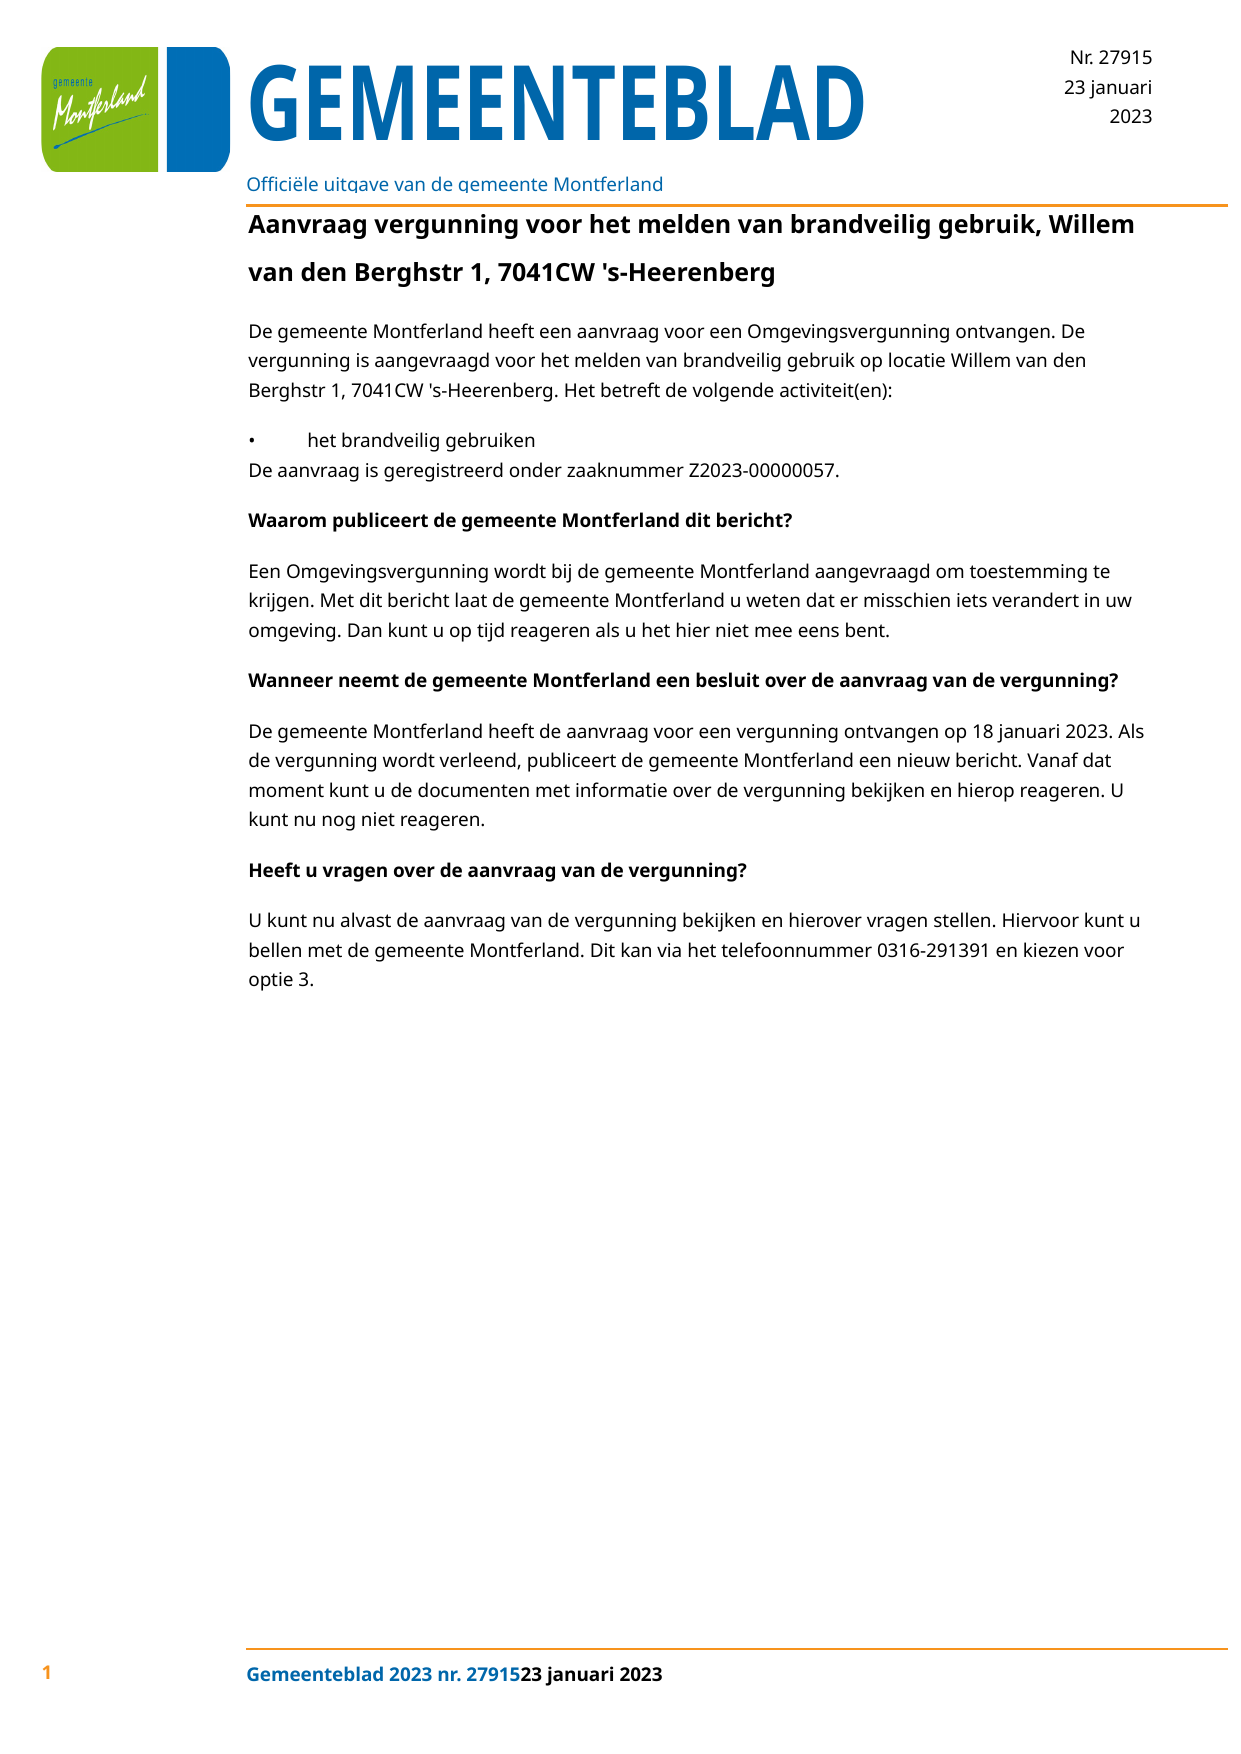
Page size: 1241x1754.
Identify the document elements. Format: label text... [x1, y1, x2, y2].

text De gemeente Montferland heeft de aanvraag voor een vergunning ontvangen op 18 januari 2023. Als de vergunning wordt verleend, publiceert de gemeente Montferland een nieuw bericht. Vanaf dat moment kunt u de documenten met informatie over de vergunning bekijken en hierop reageren. U kunt nu nog niet reageren. [248, 718, 1152, 832]
list het brandveilig gebruiken [248, 427, 1152, 453]
text Heeft u vragen over de aanvraag van de vergunning? [248, 857, 1152, 883]
text Aanvraag vergunning voor het melden van brandveilig gebruik, Willem van den Berghstr 1, 7041CW 's-Heerenberg [248, 207, 1152, 288]
text Een Omgevingsvergunning wordt bij de gemeente Montferland aangevraagd om toestemming te krijgen. Met dit bericht laat de gemeente Montferland u weten dat er misschien iets verandert in uw omgeving. Dan kunt u op tijd reageren als u het hier niet mee eens bent. [248, 558, 1152, 643]
text U kunt nu alvast de aanvraag van de vergunning bekijken en hierover vragen stellen. Hiervoor kunt u bellen met de gemeente Montferland. Dit kan via het telefoonnummer 0316-291391 en kiezen voor optie 3. [248, 907, 1152, 992]
text De aanvraag is geregistreerd onder zaaknummer Z2023-00000057. [248, 457, 1152, 483]
picture [41, 47, 231, 172]
text Wanneer neemt de gemeente Montferland een besluit over de aanvraag van de vergunning? [248, 667, 1152, 693]
text De gemeente Montferland heeft een aanvraag voor een Omgevingsvergunning ontvangen. De vergunning is aangevraagd voor het melden van brandveilig gebruik op locatie Willem van den Berghstr 1, 7041CW 's-Heerenberg. Het betreft de volgende activiteit(en): [248, 318, 1152, 403]
text Waarom publiceert de gemeente Montferland dit bericht? [248, 507, 1152, 533]
